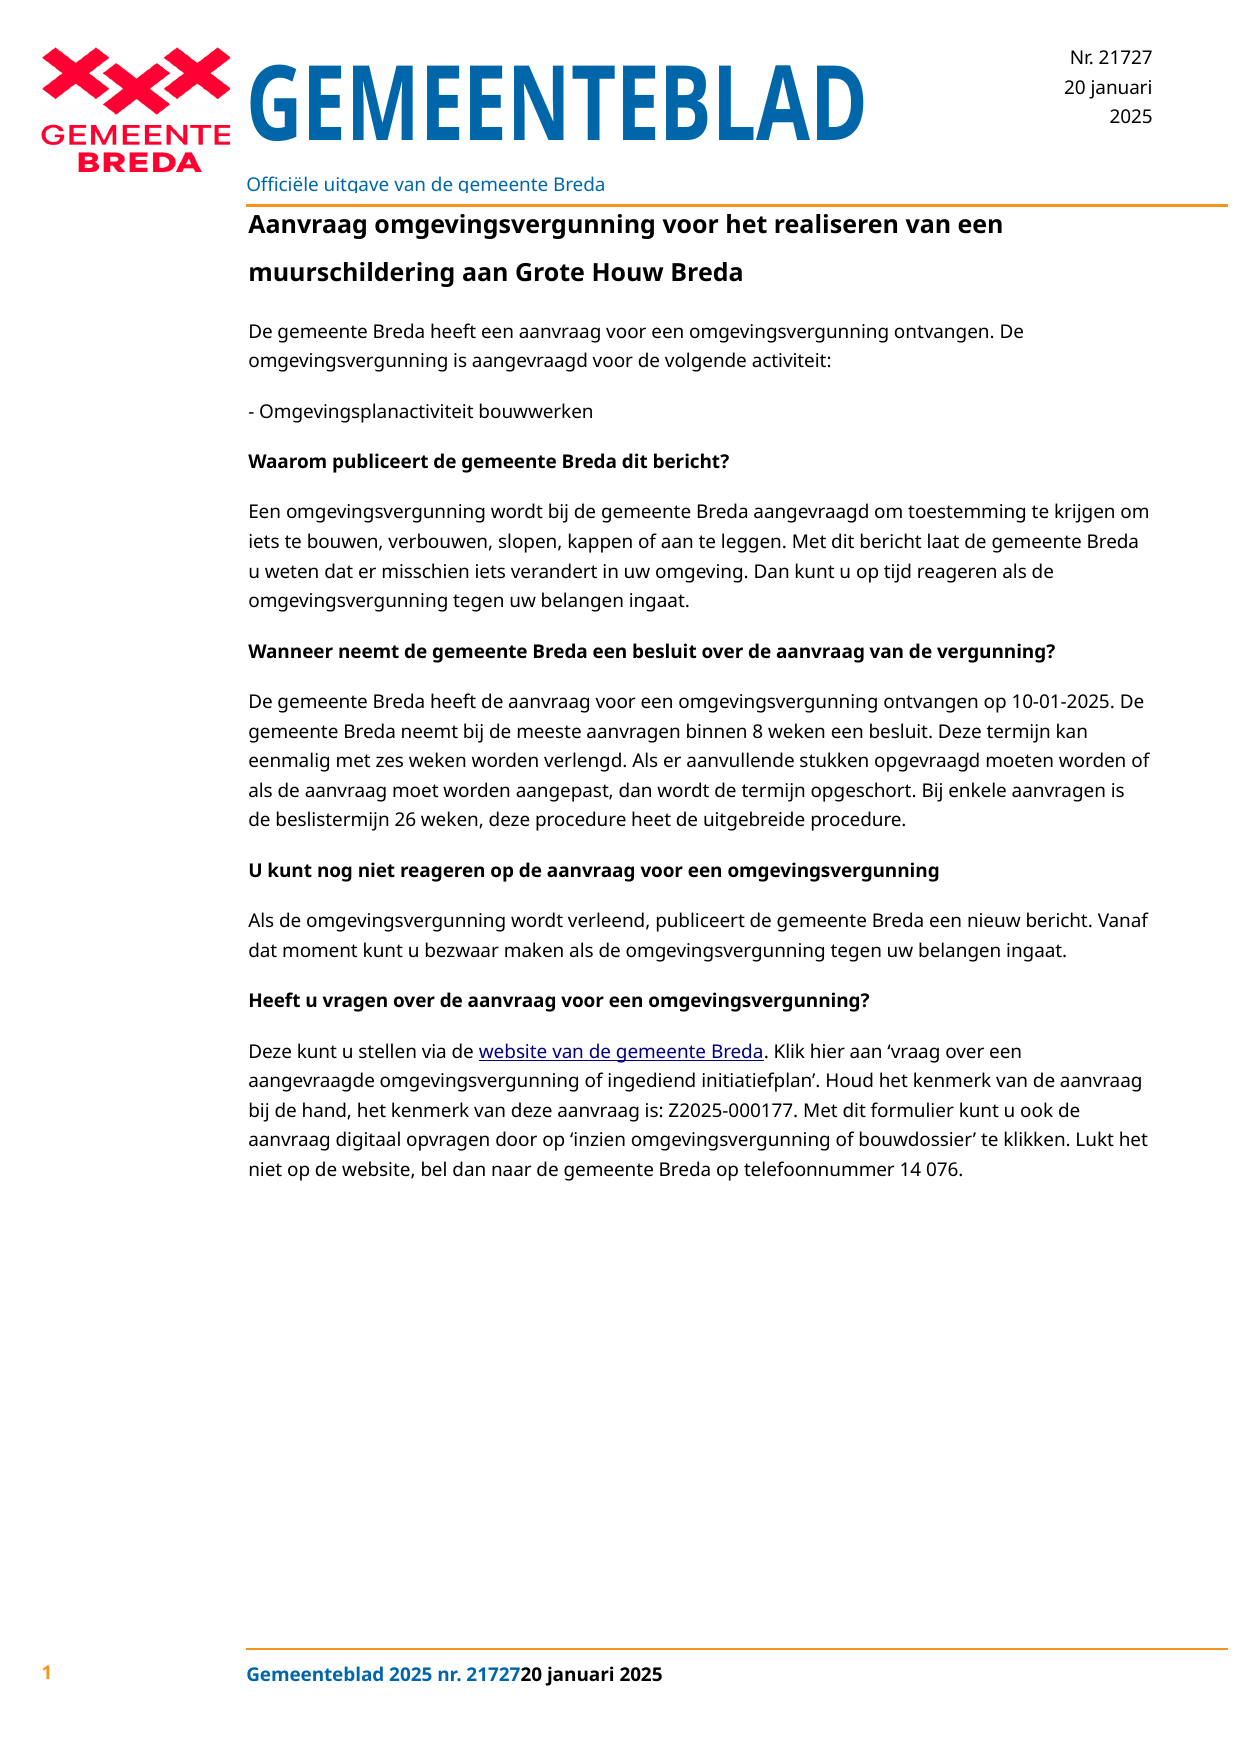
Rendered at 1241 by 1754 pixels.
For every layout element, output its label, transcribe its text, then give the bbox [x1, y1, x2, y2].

text U kunt nog niet reageren op de aanvraag voor een omgevingsvergunning [248, 857, 1152, 883]
text Heeft u vragen over de aanvraag voor een omgevingsvergunning? [248, 987, 1152, 1013]
text - Omgevingsplanactiviteit bouwwerken [248, 398, 1152, 424]
text De gemeente Breda heeft een aanvraag voor een omgevingsvergunning ontvangen. De omgevingsvergunning is aangevraagd voor de volgende activiteit: [248, 318, 1152, 373]
text Deze kunt u stellen via de website van de gemeente Breda. Klik hier aan ‘vraag over een aangevraagde omgevingsvergunning of ingediend initiatiefplan’. Houd het kenmerk van de aanvraag bij de hand, het kenmerk van deze aanvraag is: Z2025-000177. Met dit formulier kunt u ook de aanvraag digitaal opvragen door op ‘inzien omgevingsvergunning of bouwdossier’ te klikken. Lukt het niet op de website, bel dan naar de gemeente Breda op telefoonnummer 14 076. [248, 1038, 1152, 1182]
text Een omgevingsvergunning wordt bij de gemeente Breda aangevraagd om toestemming te krijgen om iets te bouwen, verbouwen, slopen, kappen of aan te leggen. Met dit bericht laat de gemeente Breda u weten dat er misschien iets verandert in uw omgeving. Dan kunt u op tijd reageren als de omgevingsvergunning tegen uw belangen ingaat. [248, 499, 1152, 613]
picture [41, 47, 231, 172]
text Wanneer neemt de gemeente Breda een besluit over de aanvraag van de vergunning? [248, 638, 1152, 664]
text Waarom publiceert de gemeente Breda dit bericht? [248, 448, 1152, 474]
text De gemeente Breda heeft de aanvraag voor een omgevingsvergunning ontvangen op 10-01-2025. De gemeente Breda neemt bij de meeste aanvragen binnen 8 weken een besluit. Deze termijn kan eenmalig met zes weken worden verlengd. Als er aanvullende stukken opgevraagd moeten worden of als de aanvraag moet worden aangepast, dan wordt de termijn opgeschort. Bij enkele aanvragen is de beslistermijn 26 weken, deze procedure heet de uitgebreide procedure. [248, 688, 1152, 832]
text Als de omgevingsvergunning wordt verleend, publiceert de gemeente Breda een nieuw bericht. Vanaf dat moment kunt u bezwaar maken als de omgevingsvergunning tegen uw belangen ingaat. [248, 907, 1152, 963]
text Aanvraag omgevingsvergunning voor het realiseren van een muurschildering aan Grote Houw Breda [248, 207, 1152, 288]
